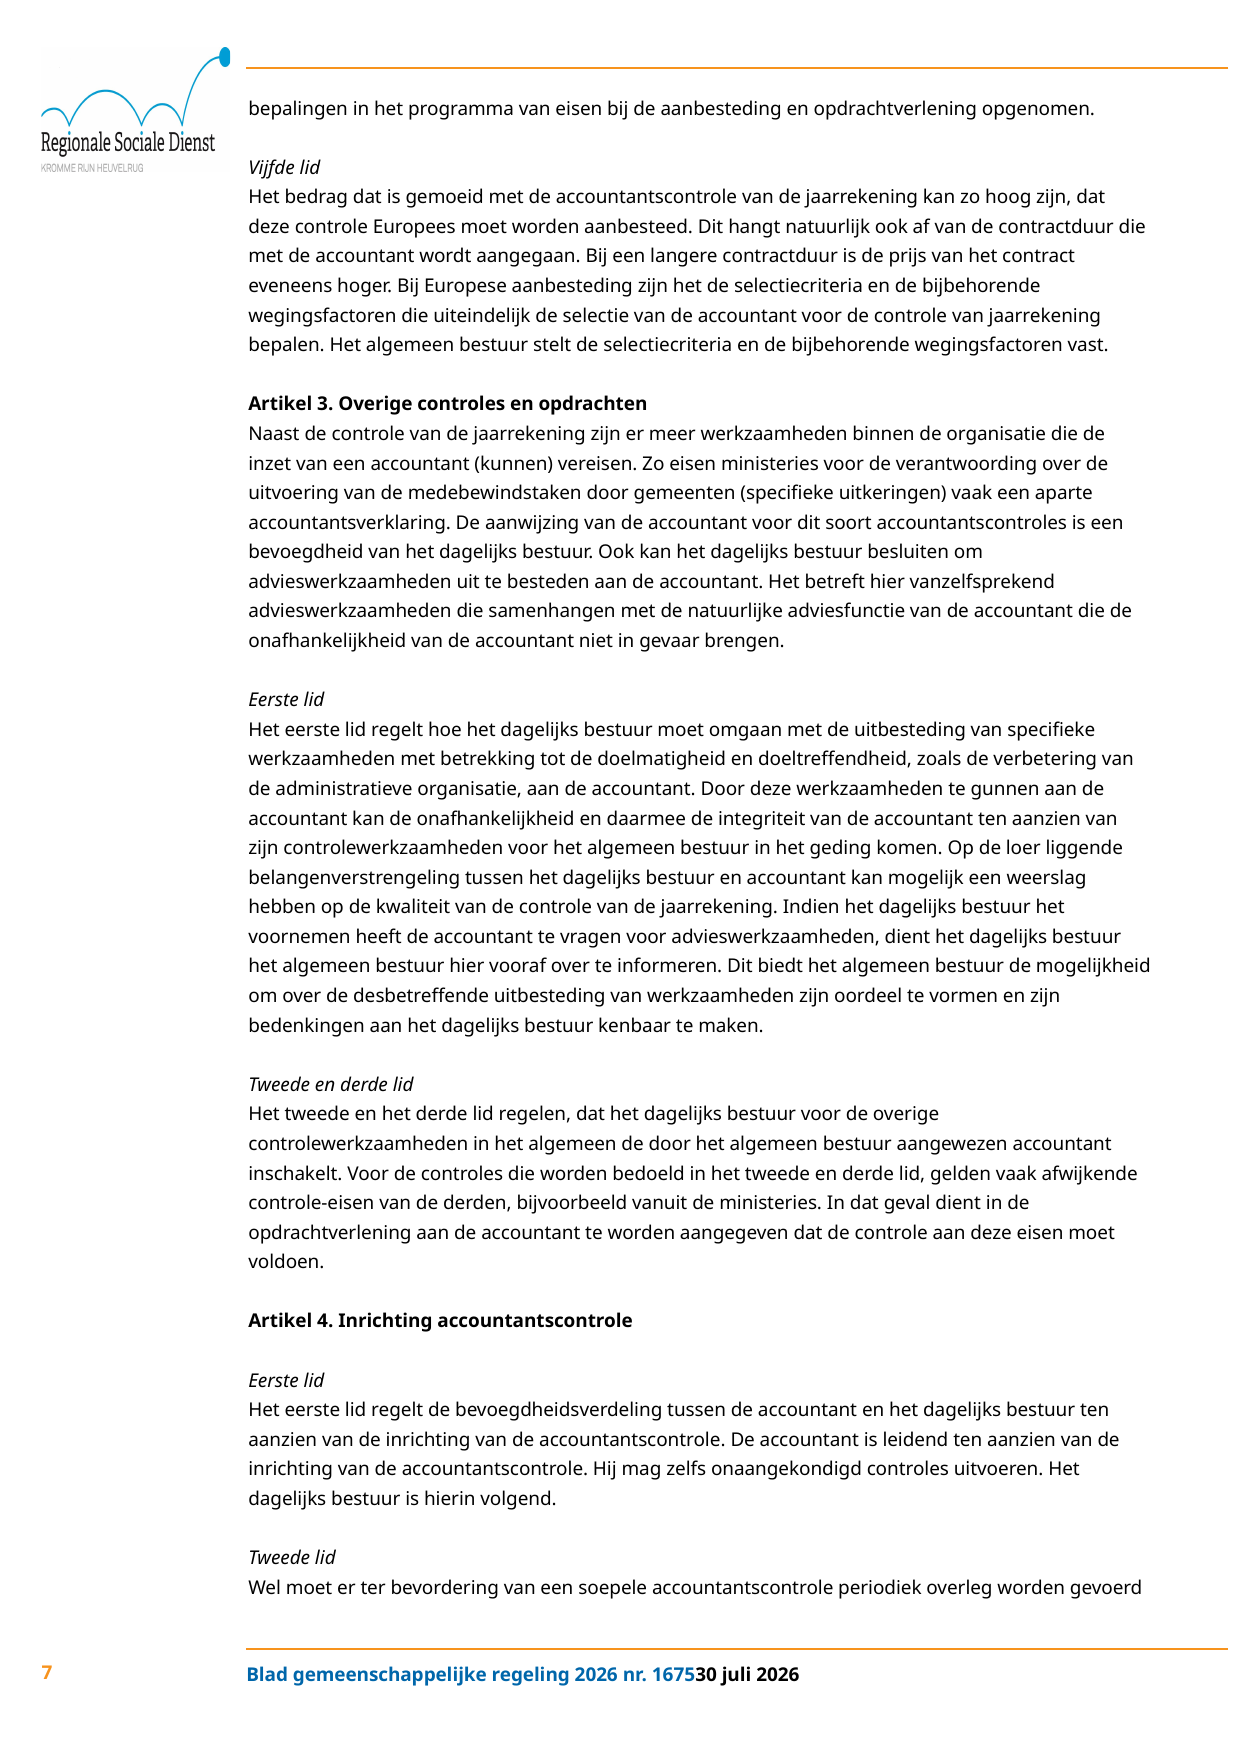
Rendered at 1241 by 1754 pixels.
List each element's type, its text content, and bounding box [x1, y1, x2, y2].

text Tweede lid [248, 1544, 1152, 1570]
text Tweede en derde lid [248, 1071, 1152, 1097]
text Het tweede en het derde lid regelen, dat het dagelijks bestuur voor de overige controlewerkzaamheden in het algemeen de door het algemeen bestuur aangewezen accountant inschakelt. Voor de controles die worden bedoeld in het tweede en derde lid, gelden vaak afwijkende controle-eisen van de derden, bijvoorbeeld vanuit de ministeries. In dat geval dient in de opdrachtverlening aan de accountant te worden aangegeven dat de controle aan deze eisen moet voldoen. [248, 1101, 1152, 1274]
text Eerste lid [248, 1367, 1152, 1393]
text Het bedrag dat is gemoeid met de accountantscontrole van de jaarrekening kan zo hoog zijn, dat deze controle Europees moet worden aanbesteed. Dit hangt natuurlijk ook af van de contractduur die met de accountant wordt aangegaan. Bij een langere contractduur is de prijs van het contract eveneens hoger. Bij Europese aanbesteding zijn het de selectiecriteria en de bijbehorende wegingsfactoren die uiteindelijk de selectie van de accountant voor de controle van jaarrekening bepalen. Het algemeen bestuur stelt de selectiecriteria en de bijbehorende wegingsfactoren vast. [248, 183, 1152, 357]
picture [41, 47, 231, 172]
text bepalingen in het programma van eisen bij de aanbesteding en opdrachtverlening opgenomen. [248, 95, 1152, 121]
text Wel moet er ter bevordering van een soepele accountantscontrole periodiek overleg worden gevoerd [248, 1574, 1152, 1600]
text Het eerste lid regelt hoe het dagelijks bestuur moet omgaan met de uitbesteding van specifieke werkzaamheden met betrekking tot de doelmatigheid en doeltreffendheid, zoals de verbetering van de administratieve organisatie, aan de accountant. Door deze werkzaamheden te gunnen aan de accountant kan de onafhankelijkheid en daarmee de integriteit van de accountant ten aanzien van zijn controlewerkzaamheden voor het algemeen bestuur in het geding komen. Op de loer liggende belangenverstrengeling tussen het dagelijks bestuur en accountant kan mogelijk een weerslag hebben op de kwaliteit van de controle van de jaarrekening. Indien het dagelijks bestuur het voornemen heeft de accountant te vragen voor advieswerkzaamheden, dient het dagelijks bestuur het algemeen bestuur hier vooraf over te informeren. Dit biedt het algemeen bestuur de mogelijkheid om over de desbetreffende uitbesteding van werkzaamheden zijn oordeel te vormen en zijn bedenkingen aan het dagelijks bestuur kenbaar te maken. [248, 716, 1152, 1038]
text Vijfde lid [248, 154, 1152, 180]
text Artikel 4. Inrichting accountantscontrole [248, 1308, 1152, 1333]
text Naast de controle van de jaarrekening zijn er meer werkzaamheden binnen de organisatie die de inzet van een accountant (kunnen) vereisen. Zo eisen ministeries voor de verantwoording over de uitvoering van de medebewindstaken door gemeenten (specifieke uitkeringen) vaak een aparte accountantsverklaring. De aanwijzing van de accountant voor dit soort accountantscontroles is een bevoegdheid van het dagelijks bestuur. Ook kan het dagelijks bestuur besluiten om advieswerkzaamheden uit te besteden aan de accountant. Het betreft hier vanzelfsprekend advieswerkzaamheden die samenhangen met de natuurlijke adviesfunctie van de accountant die de onafhankelijkheid van de accountant niet in gevaar brengen. [248, 420, 1152, 653]
text Artikel 3. Overige controles en opdrachten [248, 391, 1152, 416]
text Het eerste lid regelt de bevoegdheidsverdeling tussen de accountant en het dagelijks bestuur ten aanzien van de inrichting van de accountantscontrole. De accountant is leidend ten aanzien van de inrichting van de accountantscontrole. Hij mag zelfs onaangekondigd controles uitvoeren. Het dagelijks bestuur is hierin volgend. [248, 1396, 1152, 1511]
text Eerste lid [248, 686, 1152, 712]
